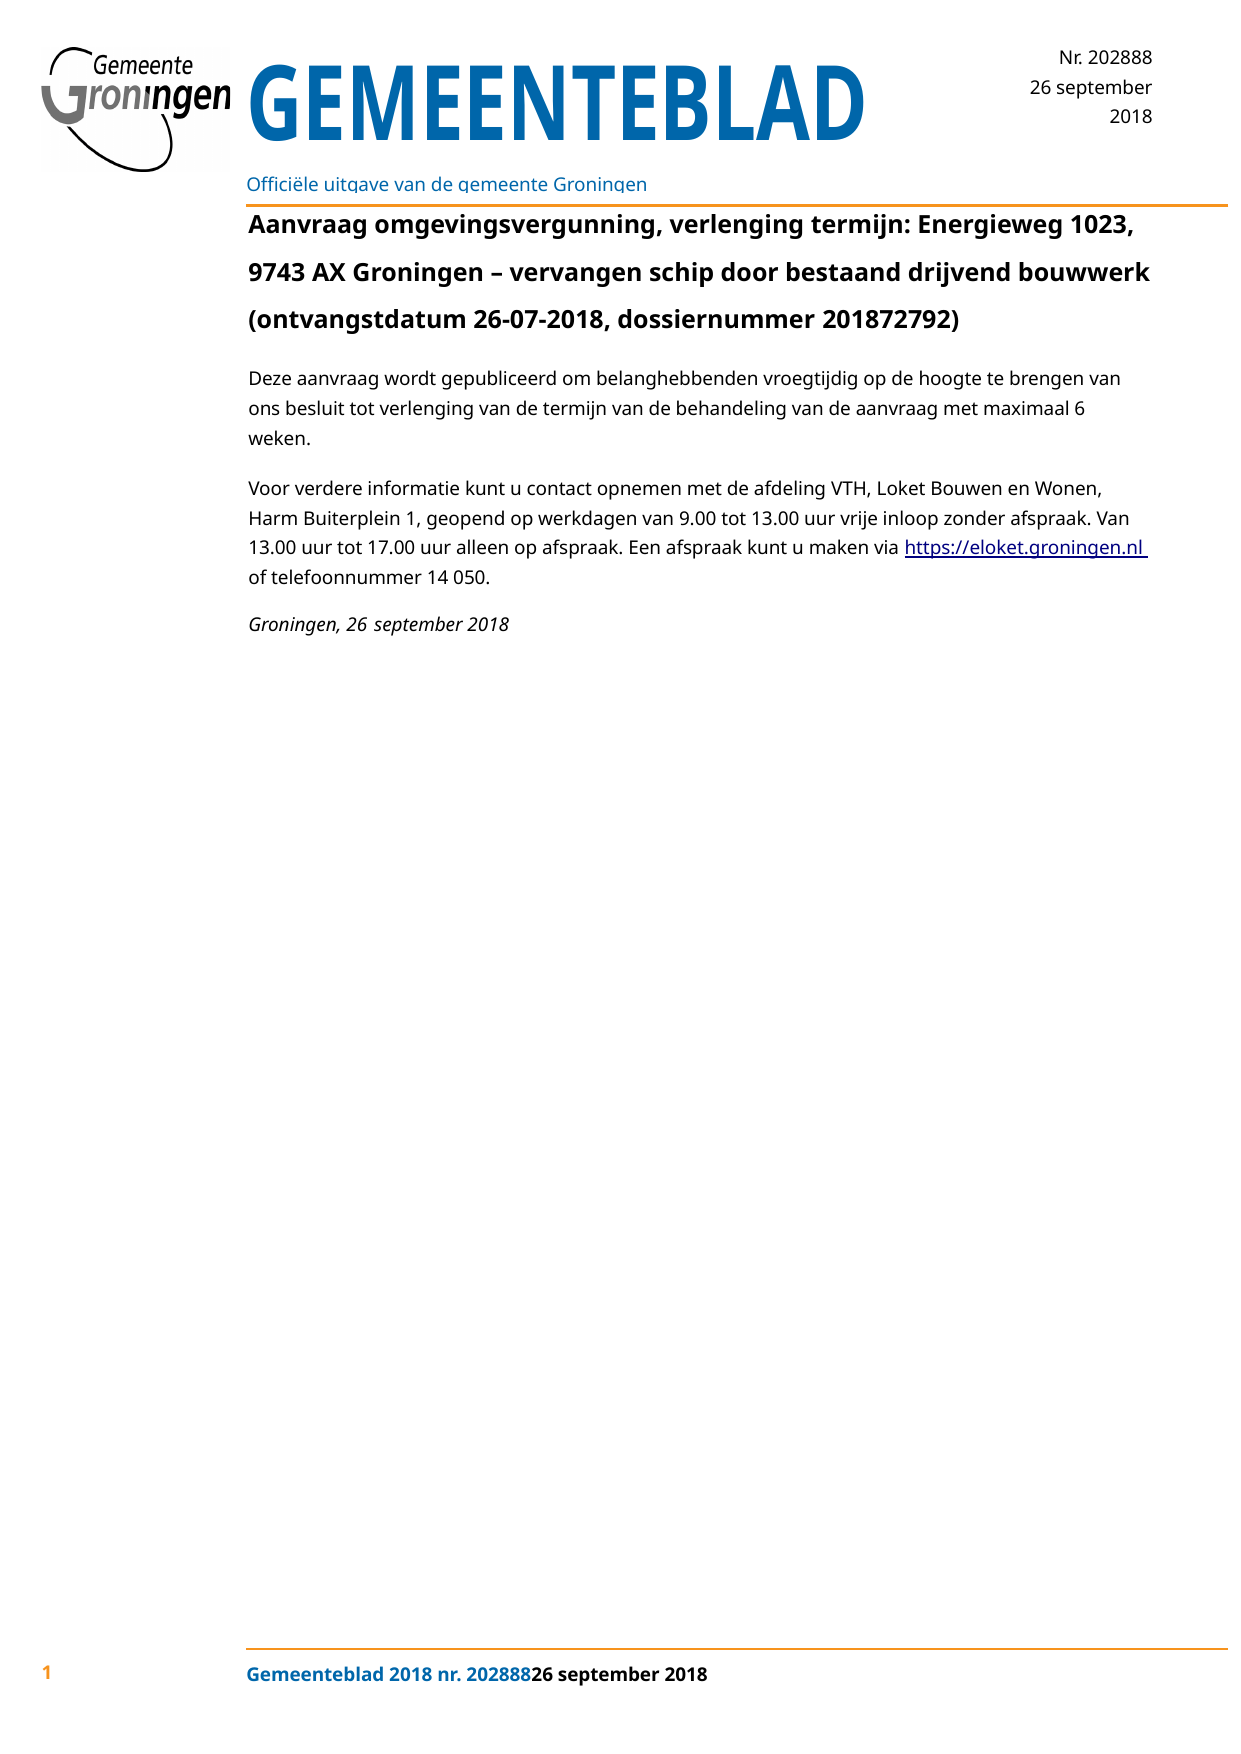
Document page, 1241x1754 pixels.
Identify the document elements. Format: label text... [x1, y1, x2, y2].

text Voor verdere informatie kunt u contact opnemen met de afdeling VTH, Loket Bouwen en Wonen, Harm Buiterplein 1, geopend op werkdagen van 9.00 tot 13.00 uur vrije inloop zonder afspraak. Van 13.00 uur tot 17.00 uur alleen op afspraak. Een afspraak kunt u maken via https://eloket.groningen.nl of telefoonnummer 14 050. [248, 475, 1152, 589]
text Deze aanvraag wordt gepubliceerd om belanghebbenden vroegtijdig op de hoogte te brengen van ons besluit tot verlenging van de termijn van de behandeling van de aanvraag met maximaal 6 weken. [248, 366, 1152, 450]
text Groningen, 26 september 2018 [248, 612, 1152, 637]
text Aanvraag omgevingsvergunning, verlenging termijn: Energieweg 1023, 9743 AX Groningen – vervangen schip door bestaand drijvend bouwwerk (ontvangstdatum 26-07-2018, dossiernummer 201872792) [248, 207, 1152, 336]
picture [41, 47, 231, 172]
